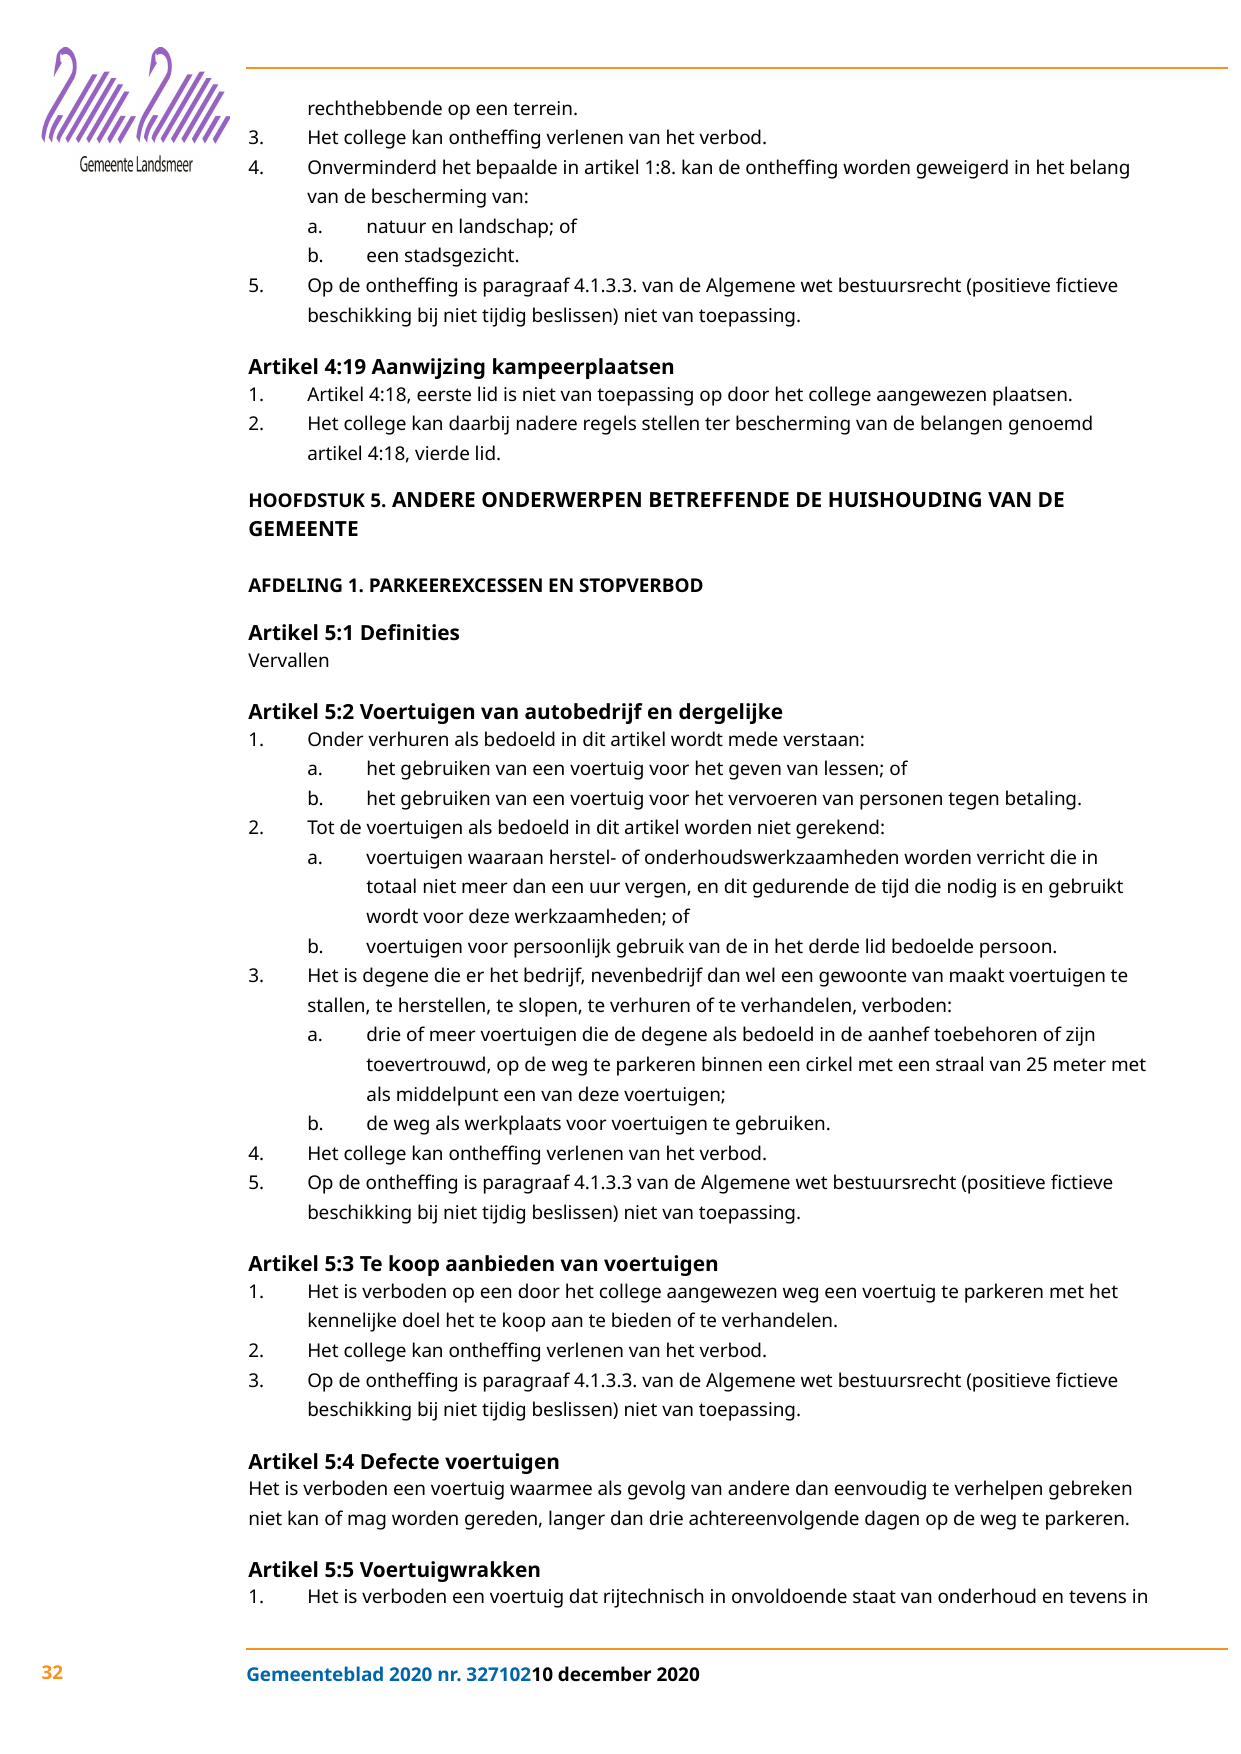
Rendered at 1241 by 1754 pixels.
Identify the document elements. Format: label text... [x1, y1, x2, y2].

text Artikel 4:19 Aanwijzing kampeerplaatsen [248, 352, 1152, 381]
text Vervallen [248, 647, 1152, 673]
text Artikel 5:5 Voertuigwrakken [248, 1555, 1152, 1584]
list natuur en landschap; of [307, 213, 1152, 239]
text Artikel 5:4 Defecte voertuigen [248, 1447, 1152, 1475]
list Het college kan ontheffing verlenen van het verbod. [248, 124, 1152, 150]
list Op de ontheffing is paragraaf 4.1.3.3. van de Algemene wet bestuursrecht (positieve fictieve beschikking bij niet tijdig beslissen) niet van toepassing. [248, 1367, 1152, 1422]
list Op de ontheffing is paragraaf 4.1.3.3. van de Algemene wet bestuursrecht (positieve fictieve beschikking bij niet tijdig beslissen) niet van toepassing. [248, 272, 1152, 328]
list Het is verboden op een door het college aangewezen weg een voertuig te parkeren met het kennelijke doel het te koop aan te bieden of te verhandelen. [248, 1278, 1152, 1333]
list Het college kan ontheffing verlenen van het verbod. [248, 1140, 1152, 1166]
list Het is verboden een voertuig dat rijtechnisch in onvoldoende staat van onderhoud en tevens in [248, 1584, 1152, 1609]
list voertuigen waaraan herstel- of onderhoudswerkzaamheden worden verricht die in totaal niet meer dan een uur vergen, en dit gedurende de tijd die nodig is en gebruikt wordt voor deze werkzaamheden; of [307, 844, 1152, 929]
list Het college kan daarbij nadere regels stellen ter bescherming van de belangen genoemd artikel 4:18, vierde lid. [248, 410, 1152, 466]
list het gebruiken van een voertuig voor het geven van lessen; of [307, 755, 1152, 781]
text Het is verboden een voertuig waarmee als gevolg van andere dan eenvoudig te verhelpen gebreken niet kan of mag worden gereden, langer dan drie achtereenvolgende dagen op de weg te parkeren. [248, 1475, 1152, 1531]
list de weg als werkplaats voor voertuigen te gebruiken. [307, 1110, 1152, 1136]
list Het is degene die er het bedrijf, nevenbedrijf dan wel een gewoonte van maakt voertuigen te stallen, te herstellen, te slopen, te verhuren of te verhandelen, verboden: [248, 962, 1152, 1018]
list drie of meer voertuigen die de degene als bedoeld in de aanhef toebehoren of zijn toevertrouwd, op de weg te parkeren binnen een cirkel met een straal van 25 meter met als middelpunt een van deze voertuigen; [307, 1022, 1152, 1107]
text Artikel 5:2 Voertuigen van autobedrijf en dergelijke [248, 697, 1152, 726]
text AFDELING 1. PARKEEREXCESSEN EN STOPVERBOD [248, 572, 1152, 598]
list Onverminderd het bepaalde in artikel 1:8. kan de ontheffing worden geweigerd in het belang van de bescherming van: [248, 154, 1152, 209]
picture [41, 47, 231, 172]
text HOOFDSTUK 5. ANDERE ONDERWERPEN BETREFFENDE DE HUISHOUDING VAN DE GEMEENTE [248, 486, 1152, 542]
list Het college kan ontheffing verlenen van het verbod. [248, 1337, 1152, 1363]
list voertuigen voor persoonlijk gebruik van de in het derde lid bedoelde persoon. [307, 933, 1152, 959]
list een stadsgezicht. [307, 243, 1152, 268]
list Onder verhuren als bedoeld in dit artikel wordt mede verstaan: [248, 726, 1152, 752]
list Tot de voertuigen als bedoeld in dit artikel worden niet gerekend: [248, 814, 1152, 840]
text Artikel 5:1 Definities [248, 618, 1152, 647]
text Artikel 5:3 Te koop aanbieden van voertuigen [248, 1249, 1152, 1278]
list Op de ontheffing is paragraaf 4.1.3.3 van de Algemene wet bestuursrecht (positieve fictieve beschikking bij niet tijdig beslissen) niet van toepassing. [248, 1169, 1152, 1225]
list Artikel 4:18, eerste lid is niet van toepassing op door het college aangewezen plaatsen. [248, 381, 1152, 406]
list rechthebbende op een terrein. [248, 95, 1152, 121]
list het gebruiken van een voertuig voor het vervoeren van personen tegen betaling. [307, 785, 1152, 811]
